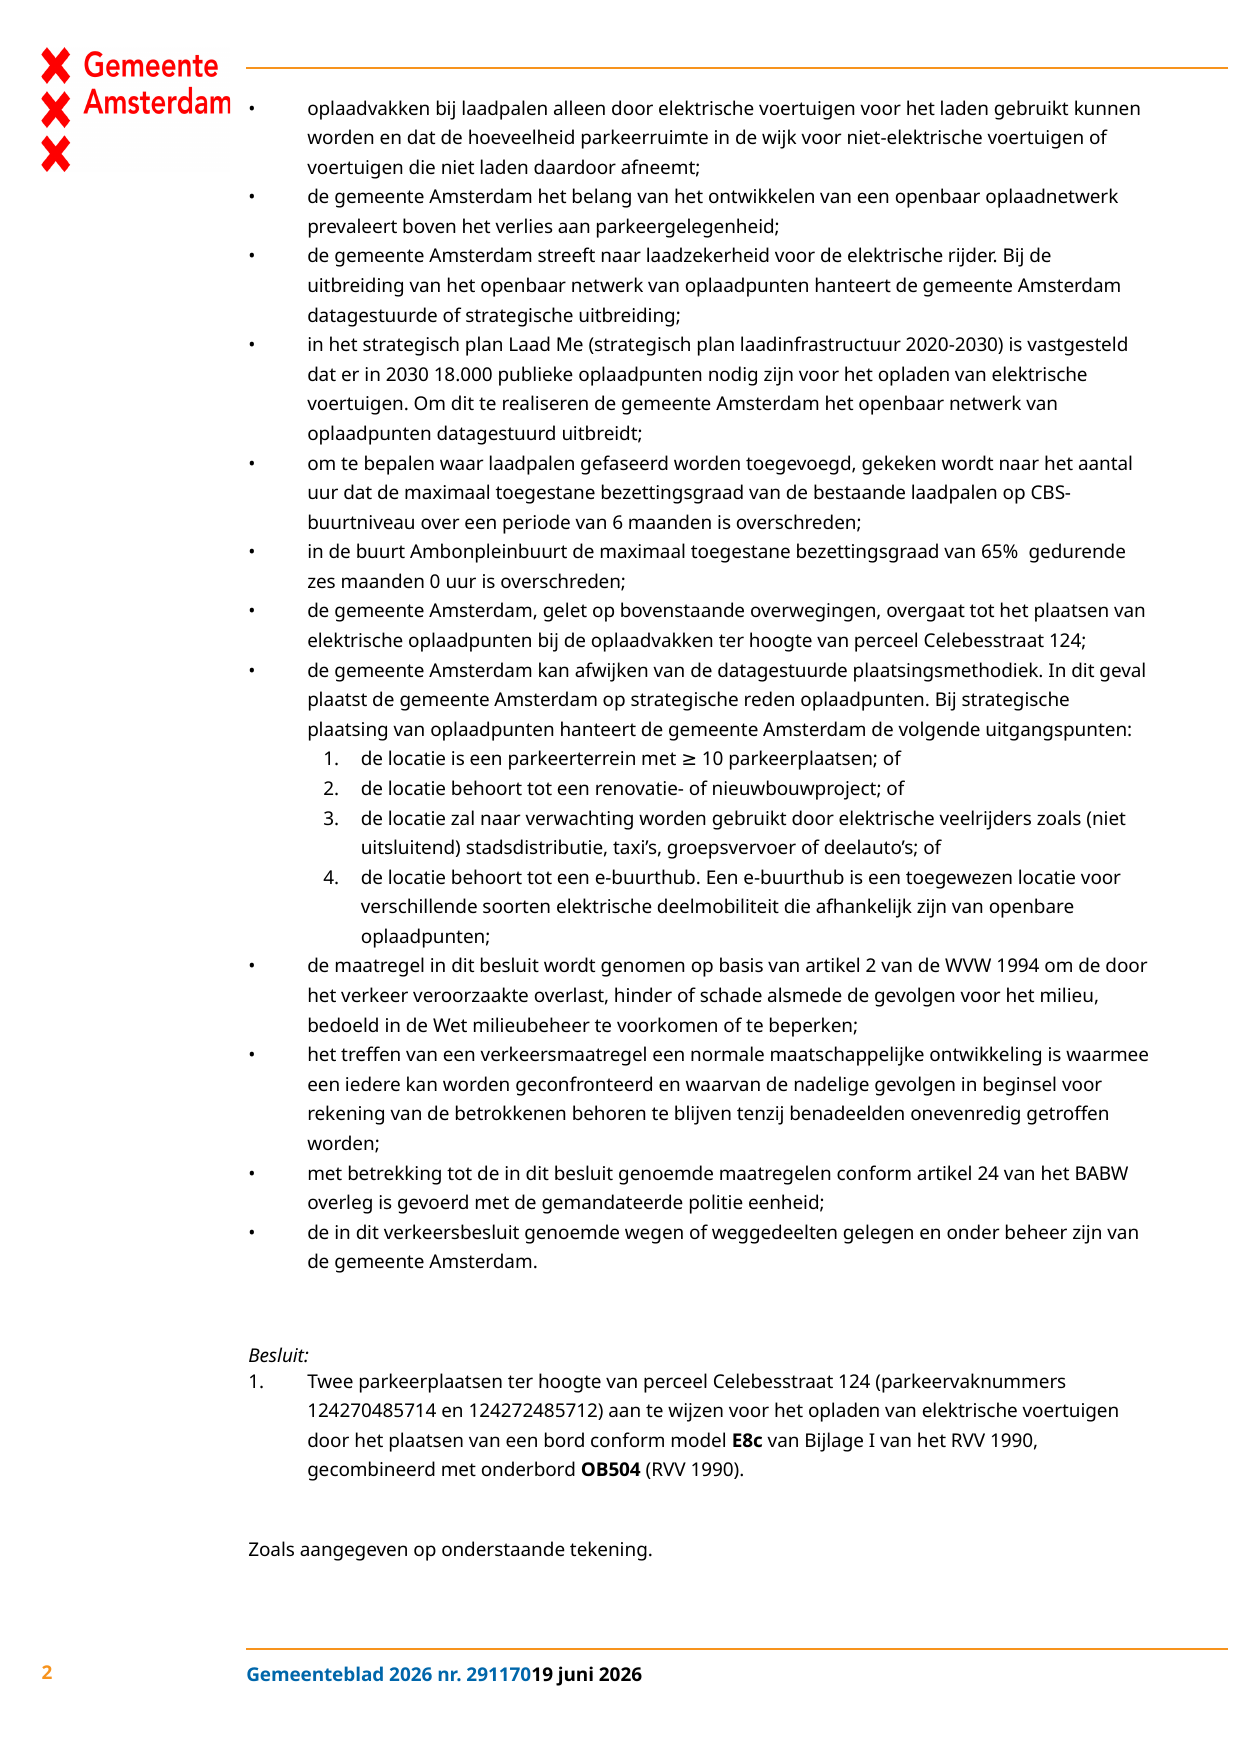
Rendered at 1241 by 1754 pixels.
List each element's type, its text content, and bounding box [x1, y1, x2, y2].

list de gemeente Amsterdam, gelet op bovenstaande overwegingen, overgaat tot het plaatsen van elektrische oplaadpunten bij de oplaadvakken ter hoogte van perceel Celebesstraat 124; [248, 598, 1152, 653]
list het treffen van een verkeersmaatregel een normale maatschappelijke ontwikkeling is waarmee een iedere kan worden geconfronteerd en waarvan de nadelige gevolgen in beginsel voor rekening van de betrokkenen behoren te blijven tenzij benadeelden onevenredig getroffen worden; [248, 1041, 1152, 1156]
list de locatie behoort tot een e-buurthub. Een e-buurthub is een toegewezen locatie voor verschillende soorten elektrische deelmobiliteit die afhankelijk zijn van openbare oplaadpunten; [323, 864, 1152, 949]
list de gemeente Amsterdam het belang van het ontwikkelen van een openbaar oplaadnetwerk prevaleert boven het verlies aan parkeergelegenheid; [248, 183, 1152, 239]
list de locatie is een parkeerterrein met ≥ 10 parkeerplaatsen; of [323, 746, 1152, 771]
list Twee parkeerplaatsen ter hoogte van perceel Celebesstraat 124 (parkeervaknummers 124270485714 en 124272485712) aan te wijzen voor het opladen van elektrische voertuigen door het plaatsen van een bord conform model E8c van Bijlage I van het RVV 1990, gecombineerd met onderbord OB504 (RVV 1990). [248, 1368, 1152, 1482]
list in het strategisch plan Laad Me (strategisch plan laadinfrastructuur 2020-2030) is vastgesteld dat er in 2030 18.000 publieke oplaadpunten nodig zijn voor het opladen van elektrische voertuigen. Om dit te realiseren de gemeente Amsterdam het openbaar netwerk van oplaadpunten datagestuurd uitbreidt; [248, 331, 1152, 446]
list om te bepalen waar laadpalen gefaseerd worden toegevoegd, gekeken wordt naar het aantal uur dat de maximaal toegestane bezettingsgraad van de bestaande laadpalen op CBS-buurtniveau over een periode van 6 maanden is overschreden; [248, 450, 1152, 535]
list de locatie zal naar verwachting worden gebruikt door elektrische veelrijders zoals (niet uitsluitend) stadsdistributie, taxi’s, groepsvervoer of deelauto’s; of [323, 805, 1152, 860]
list de maatregel in dit besluit wordt genomen op basis van artikel 2 van de WVW 1994 om de door het verkeer veroorzaakte overlast, hinder of schade alsmede de gevolgen voor het milieu, bedoeld in de Wet milieubeheer te voorkomen of te beperken; [248, 953, 1152, 1038]
list de locatie behoort tot een renovatie- of nieuwbouwproject; of [323, 775, 1152, 801]
text Zoals aangegeven op onderstaande tekening. [248, 1537, 1152, 1562]
list de in dit verkeersbesluit genoemde wegen of weggedeelten gelegen en onder beheer zijn van de gemeente Amsterdam. [248, 1219, 1152, 1274]
list oplaadvakken bij laadpalen alleen door elektrische voertuigen voor het laden gebruikt kunnen worden en dat de hoeveelheid parkeerruimte in de wijk voor niet-elektrische voertuigen of voertuigen die niet laden daardoor afneemt; [248, 95, 1152, 180]
picture [41, 47, 231, 172]
list met betrekking tot de in dit besluit genoemde maatregelen conform artikel 24 van het BABW overleg is gevoerd met de gemandateerde politie eenheid; [248, 1160, 1152, 1215]
text Besluit: [248, 1342, 1152, 1368]
list in de buurt Ambonpleinbuurt de maximaal toegestane bezettingsgraad van 65% gedurende zes maanden 0 uur is overschreden; [248, 538, 1152, 594]
list de gemeente Amsterdam kan afwijken van de datagestuurde plaatsingsmethodiek. In dit geval plaatst de gemeente Amsterdam op strategische reden oplaadpunten. Bij strategische plaatsing van oplaadpunten hanteert de gemeente Amsterdam de volgende uitgangspunten: [248, 657, 1152, 742]
list de gemeente Amsterdam streeft naar laadzekerheid voor de elektrische rijder. Bij de uitbreiding van het openbaar netwerk van oplaadpunten hanteert de gemeente Amsterdam datagestuurde of strategische uitbreiding; [248, 243, 1152, 328]
